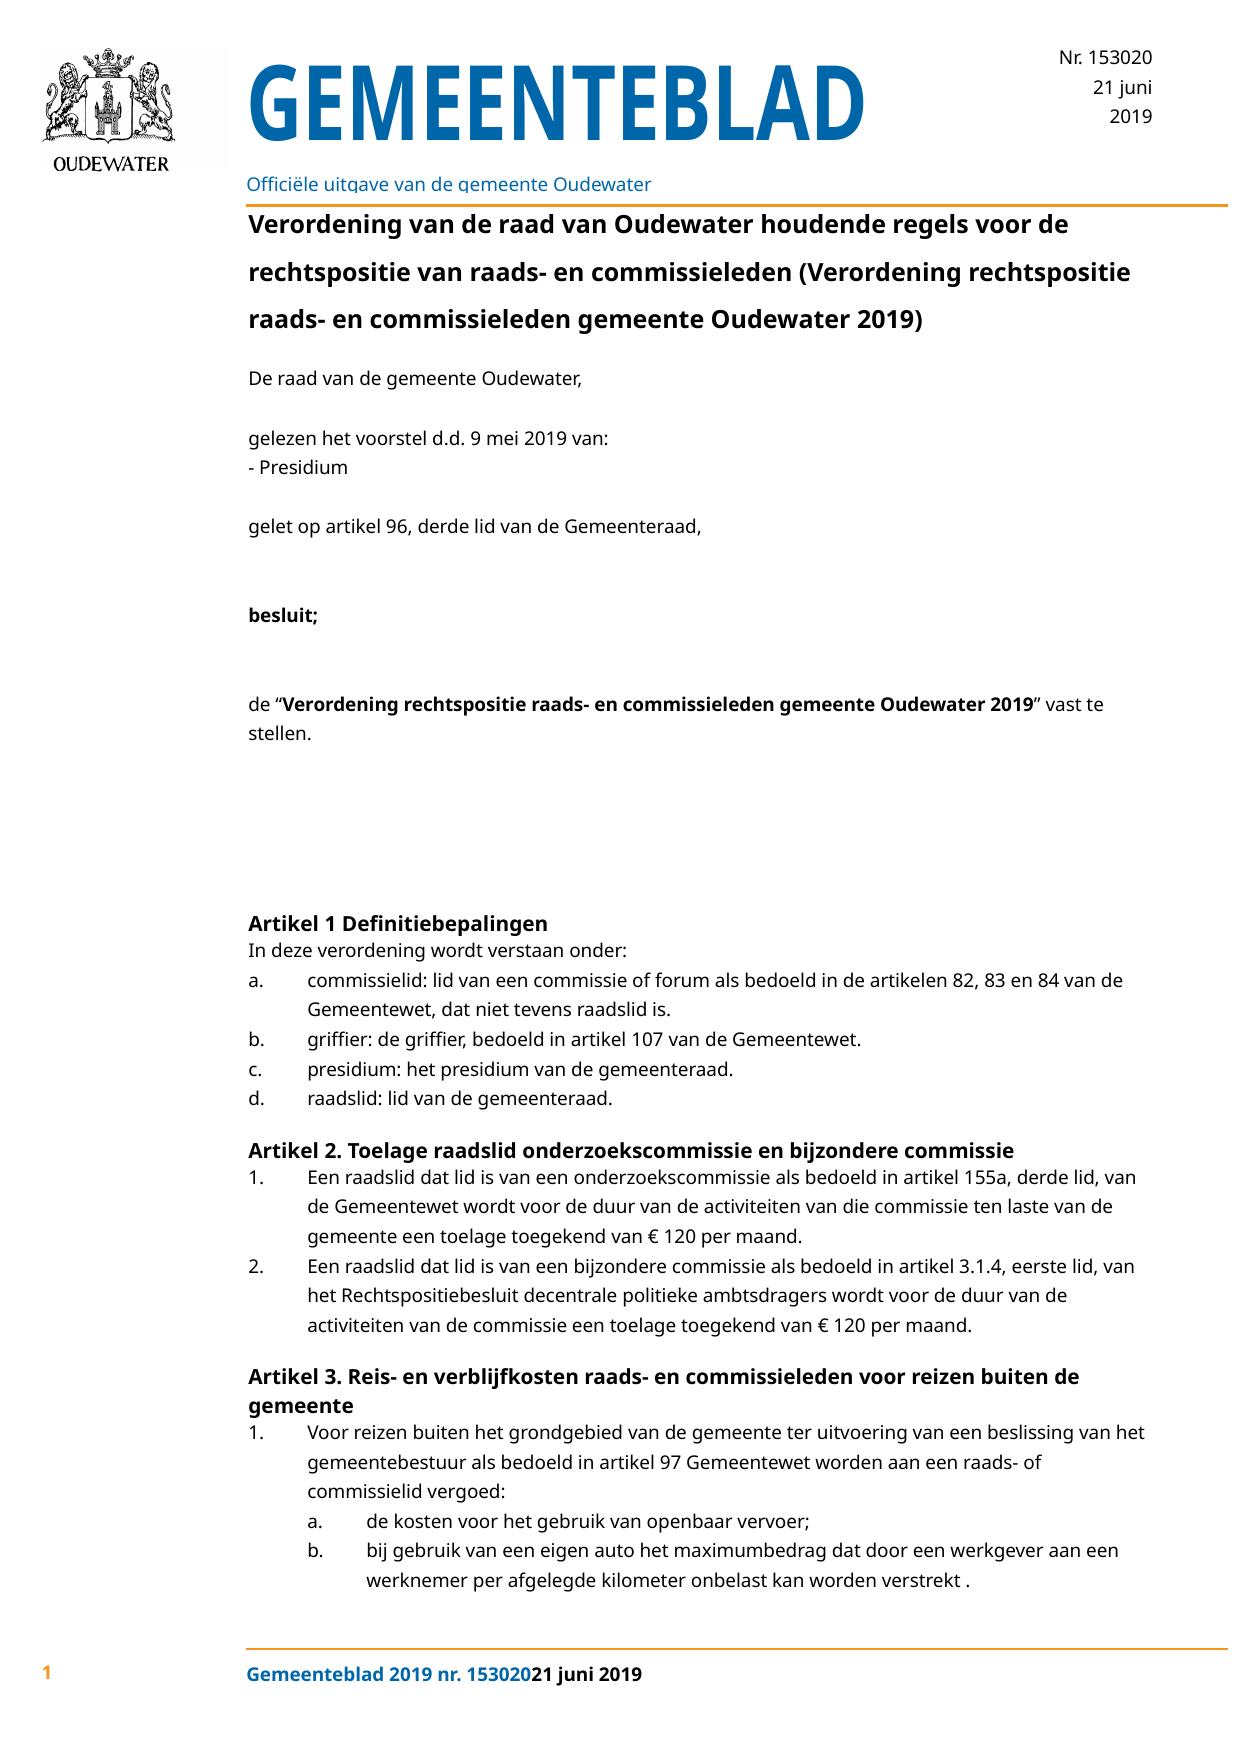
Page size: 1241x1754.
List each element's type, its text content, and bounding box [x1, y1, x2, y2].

text - Presidium [248, 454, 1152, 480]
text Artikel 3. Reis- en verblijfkosten raads- en commissieleden voor reizen buiten de gemeente [248, 1362, 1152, 1419]
text De raad van de gemeente Oudewater, [248, 366, 1152, 391]
picture [41, 47, 231, 172]
text de “Verordening rechtspositie raads- en commissieleden gemeente Oudewater 2019” vast te stellen. [248, 691, 1152, 746]
text Artikel 2. Toelage raadslid onderzoekscommissie en bijzondere commissie [248, 1136, 1152, 1164]
text Artikel 1 Definitiebepalingen [248, 909, 1152, 937]
list bij gebruik van een eigen auto het maximumbedrag dat door een werkgever aan een werknemer per afgelegde kilometer onbelast kan worden verstrekt . [307, 1538, 1152, 1593]
text gelet op artikel 96, derde lid van de Gemeenteraad, [248, 513, 1152, 539]
list commissielid: lid van een commissie of forum als bedoeld in de artikelen 82, 83 en 84 van de Gemeentewet, dat niet tevens raadslid is. [248, 967, 1152, 1022]
list de kosten voor het gebruik van openbaar vervoer; [307, 1508, 1152, 1534]
list Voor reizen buiten het grondgebied van de gemeente ter uitvoering van een beslissing van het gemeentebestuur als bedoeld in artikel 97 Gemeentewet worden aan een raads- of commissielid vergoed: [248, 1419, 1152, 1504]
list Een raadslid dat lid is van een onderzoekscommissie als bedoeld in artikel 155a, derde lid, van de Gemeentewet wordt voor de duur van de activiteiten van die commissie ten laste van de gemeente een toelage toegekend van € 120 per maand. [248, 1164, 1152, 1249]
text gelezen het voorstel d.d. 9 mei 2019 van: [248, 425, 1152, 450]
list raadslid: lid van de gemeenteraad. [248, 1085, 1152, 1111]
text besluit; [248, 602, 1152, 628]
list presidium: het presidium van de gemeenteraad. [248, 1056, 1152, 1081]
list griffier: de griffier, bedoeld in artikel 107 van de Gemeentewet. [248, 1026, 1152, 1052]
list Een raadslid dat lid is van een bijzondere commissie als bedoeld in artikel 3.1.4, eerste lid, van het Rechtspositiebesluit decentrale politieke ambtsdragers wordt voor de duur van de activiteiten van de commissie een toelage toegekend van € 120 per maand. [248, 1253, 1152, 1338]
text Verordening van de raad van Oudewater houdende regels voor de rechtspositie van raads- en commissieleden (Verordening rechtspositie raads- en commissieleden gemeente Oudewater 2019) [248, 207, 1152, 336]
text In deze verordening wordt verstaan onder: [248, 937, 1152, 963]
